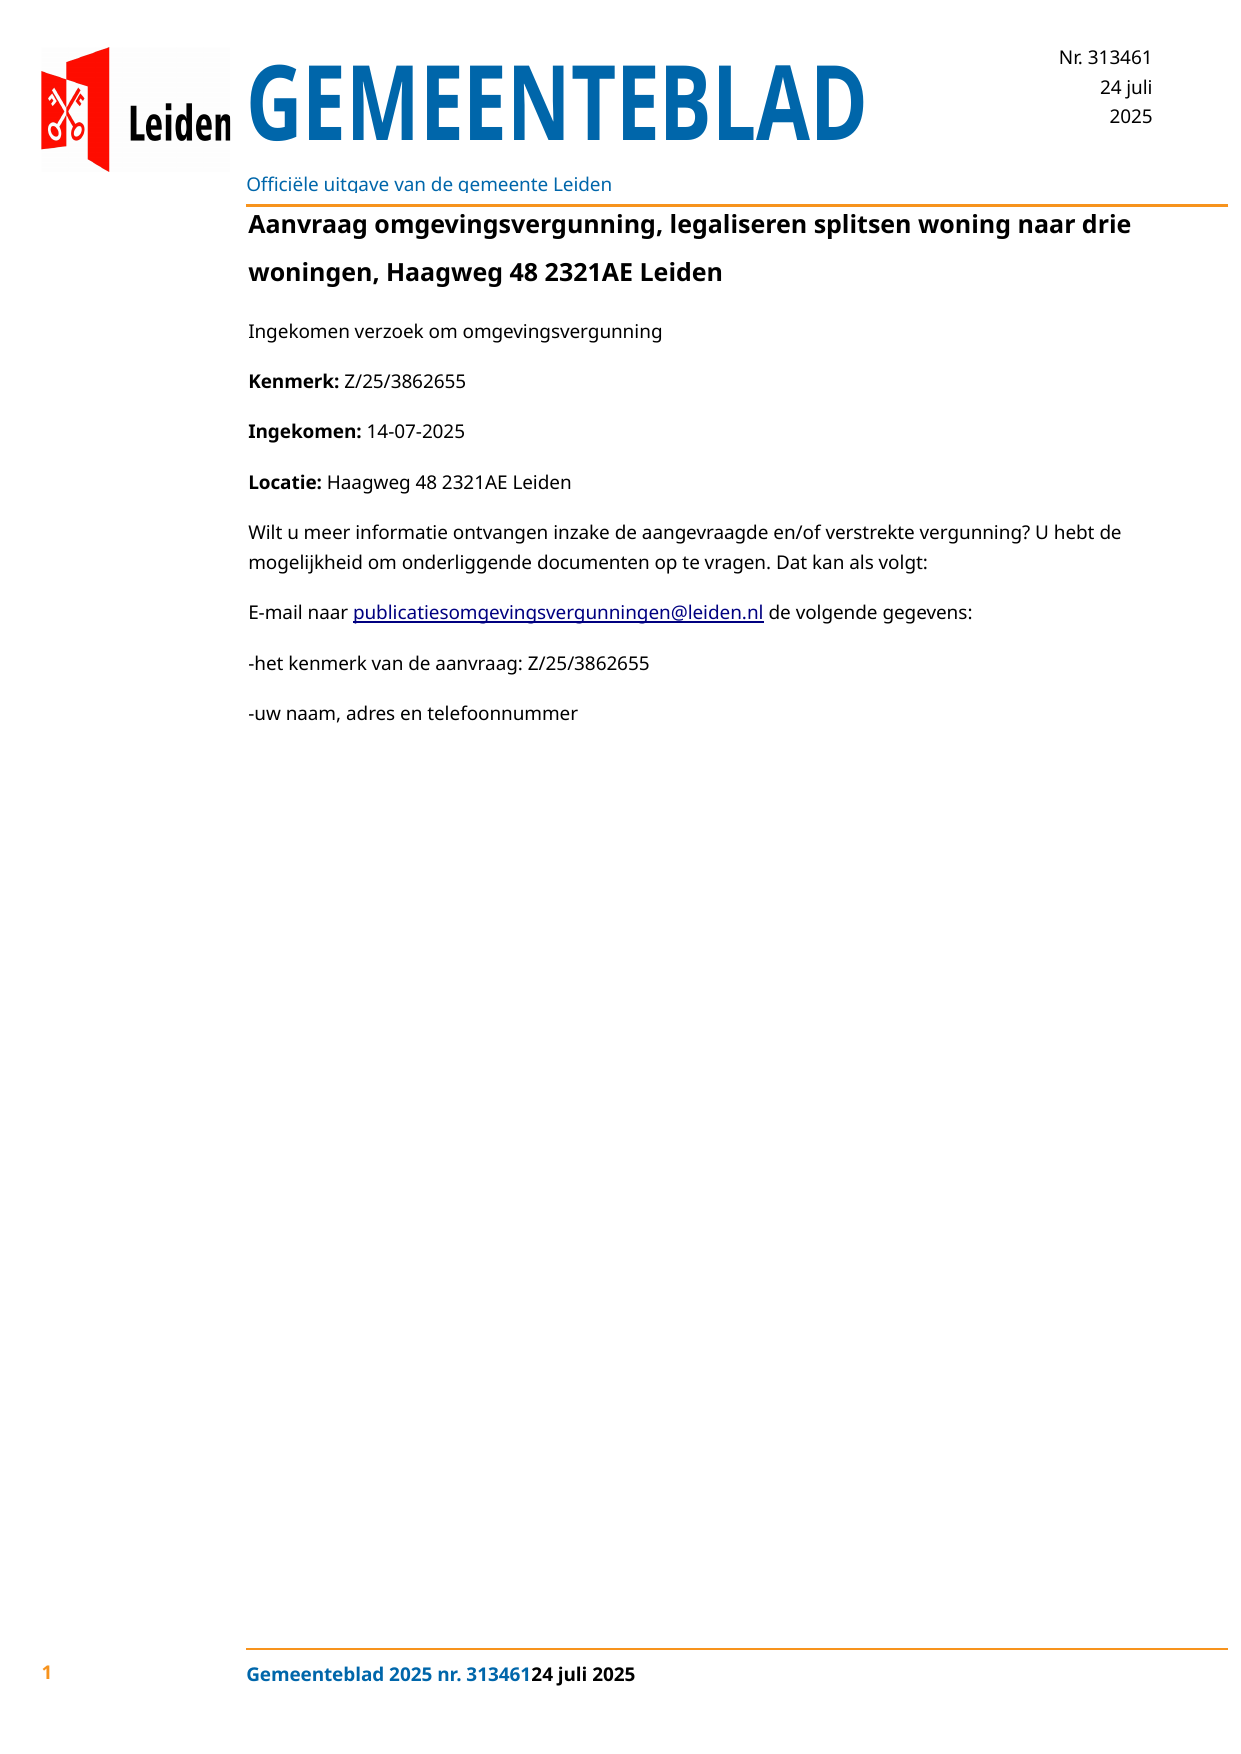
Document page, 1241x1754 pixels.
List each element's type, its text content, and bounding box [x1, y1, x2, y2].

text Ingekomen: 14-07-2025 [248, 419, 1152, 444]
text E-mail naar publicatiesomgevingsvergunningen@leiden.nl de volgende gegevens: [248, 599, 1152, 625]
text Aanvraag omgevingsvergunning, legaliseren splitsen woning naar drie woningen, Haagweg 48 2321AE Leiden [248, 207, 1152, 288]
text -het kenmerk van de aanvraag: Z/25/3862655 [248, 650, 1152, 676]
picture [41, 47, 231, 172]
text Wilt u meer informatie ontvangen inzake de aangevraagde en/of verstrekte vergunning? U hebt de mogelijkheid om onderliggende documenten op te vragen. Dat kan als volgt: [248, 519, 1152, 575]
text -uw naam, adres en telefoonnummer [248, 700, 1152, 726]
text Kenmerk: Z/25/3862655 [248, 368, 1152, 394]
text Locatie: Haagweg 48 2321AE Leiden [248, 469, 1152, 495]
text Ingekomen verzoek om omgevingsvergunning [248, 318, 1152, 344]
